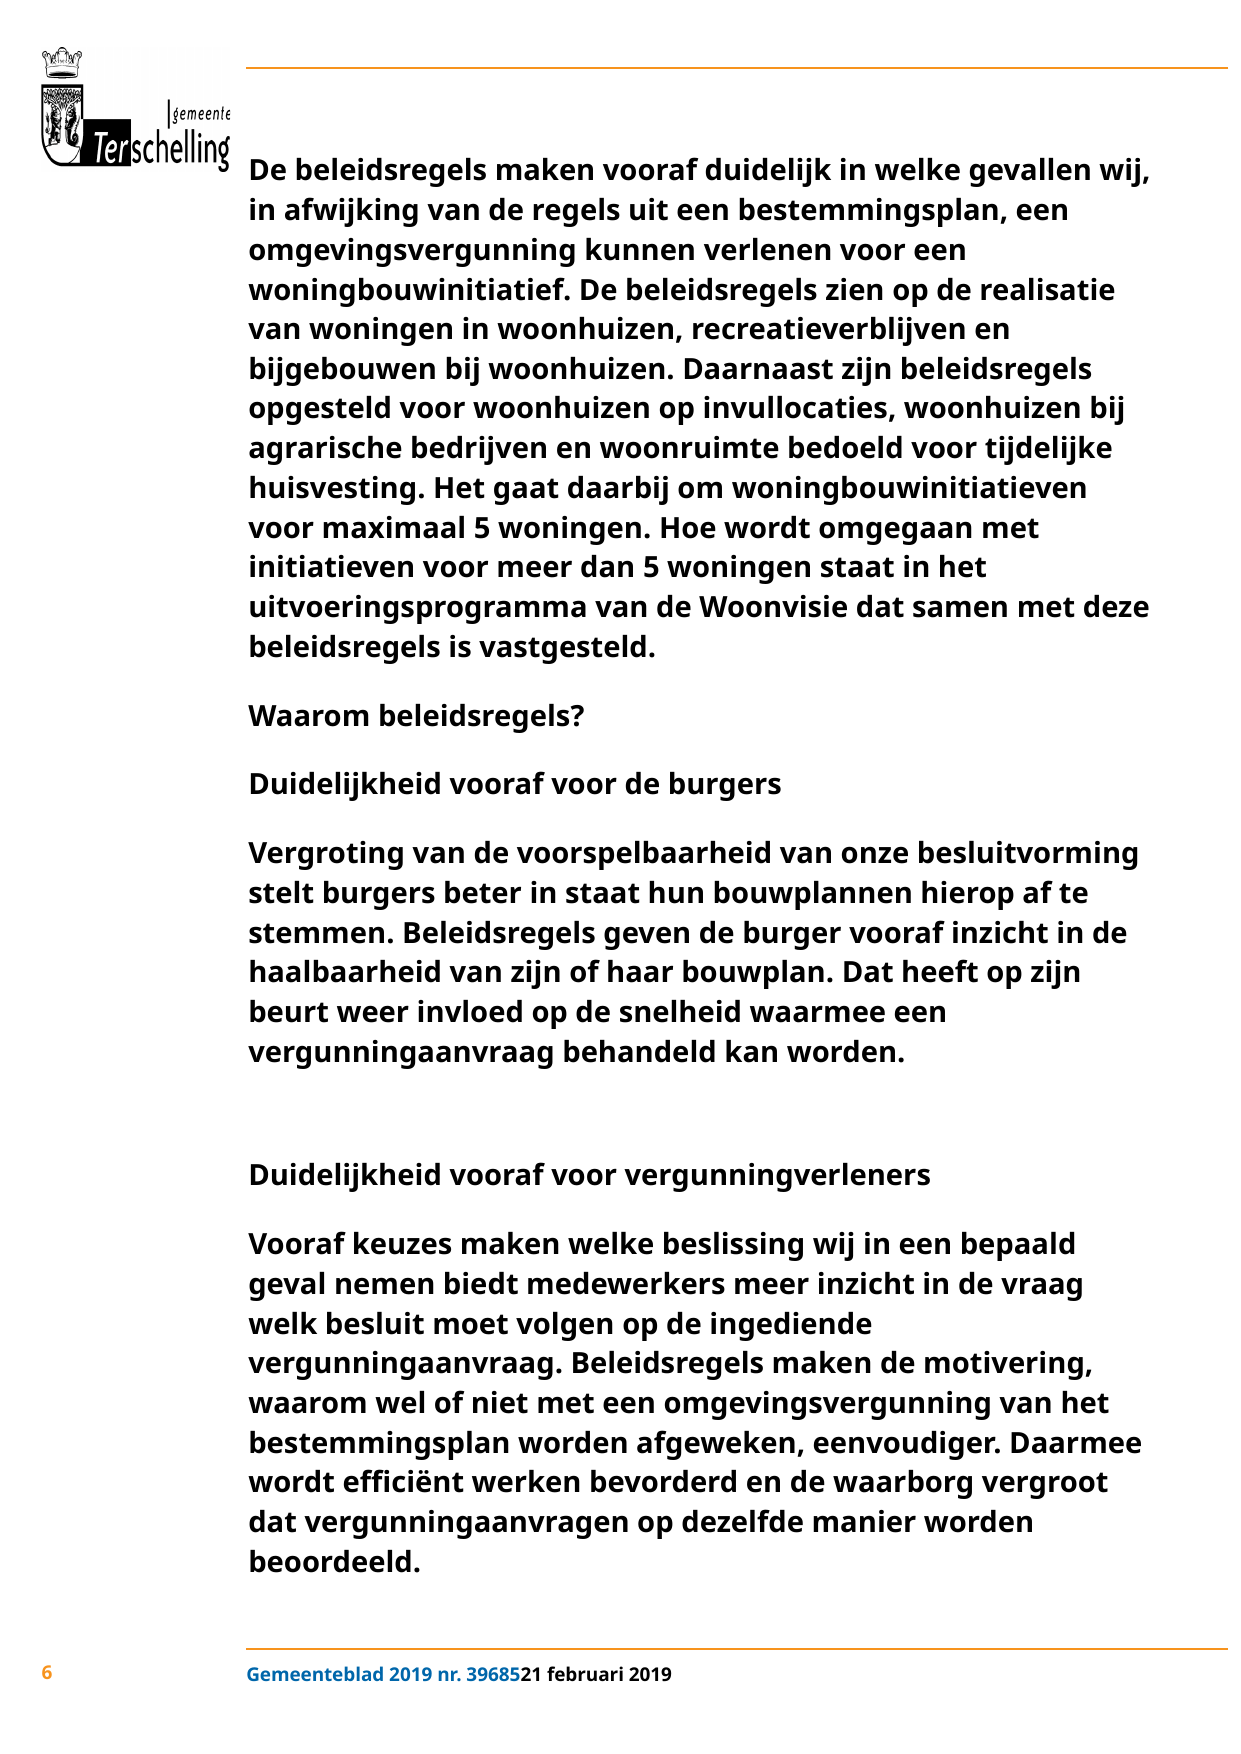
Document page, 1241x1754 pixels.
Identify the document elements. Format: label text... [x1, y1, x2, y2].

text Duidelijkheid vooraf voor de burgers [248, 764, 1152, 803]
text Vooraf keuzes maken welke beslissing wij in een bepaald geval nemen biedt medewerkers meer inzicht in de vraag welk besluit moet volgen op de ingediende vergunningaanvraag. Beleidsregels maken de motivering, waarom wel of niet met een omgevingsvergunning van het bestemmingsplan worden afgeweken, eenvoudiger. Daarmee wordt efficiënt werken bevorderd en de waarborg vergroot dat vergunningaanvragen op dezelfde manier worden beoordeeld. [248, 1223, 1152, 1581]
picture [41, 47, 231, 172]
text Vergroting van de voorspelbaarheid van onze besluitvorming stelt burgers beter in staat hun bouwplannen hierop af te stemmen. Beleidsregels geven de burger vooraf inzicht in de haalbaarheid van zijn of haar bouwplan. Dat heeft op zijn beurt weer invloed op de snelheid waarmee een vergunningaanvraag behandeld kan worden. [248, 832, 1152, 1071]
text De beleidsregels maken vooraf duidelijk in welke gevallen wij, in afwijking van de regels uit een bestemmingsplan, een omgevingsvergunning kunnen verlenen voor een woningbouwinitiatief. De beleidsregels zien op de realisatie van woningen in woonhuizen, recreatieverblijven en bijgebouwen bij woonhuizen. Daarnaast zijn beleidsregels opgesteld voor woonhuizen op invullocaties, woonhuizen bij agrarische bedrijven en woonruimte bedoeld voor tijdelijke huisvesting. Het gaat daarbij om woningbouwinitiatieven voor maximaal 5 woningen. Hoe wordt omgegaan met initiatieven voor meer dan 5 woningen staat in het uitvoeringsprogramma van de Woonvisie dat samen met deze beleidsregels is vastgesteld. [248, 150, 1152, 666]
text Waarom beleidsregels? [248, 695, 1152, 734]
text Duidelijkheid vooraf voor vergunningverleners [248, 1155, 1152, 1194]
